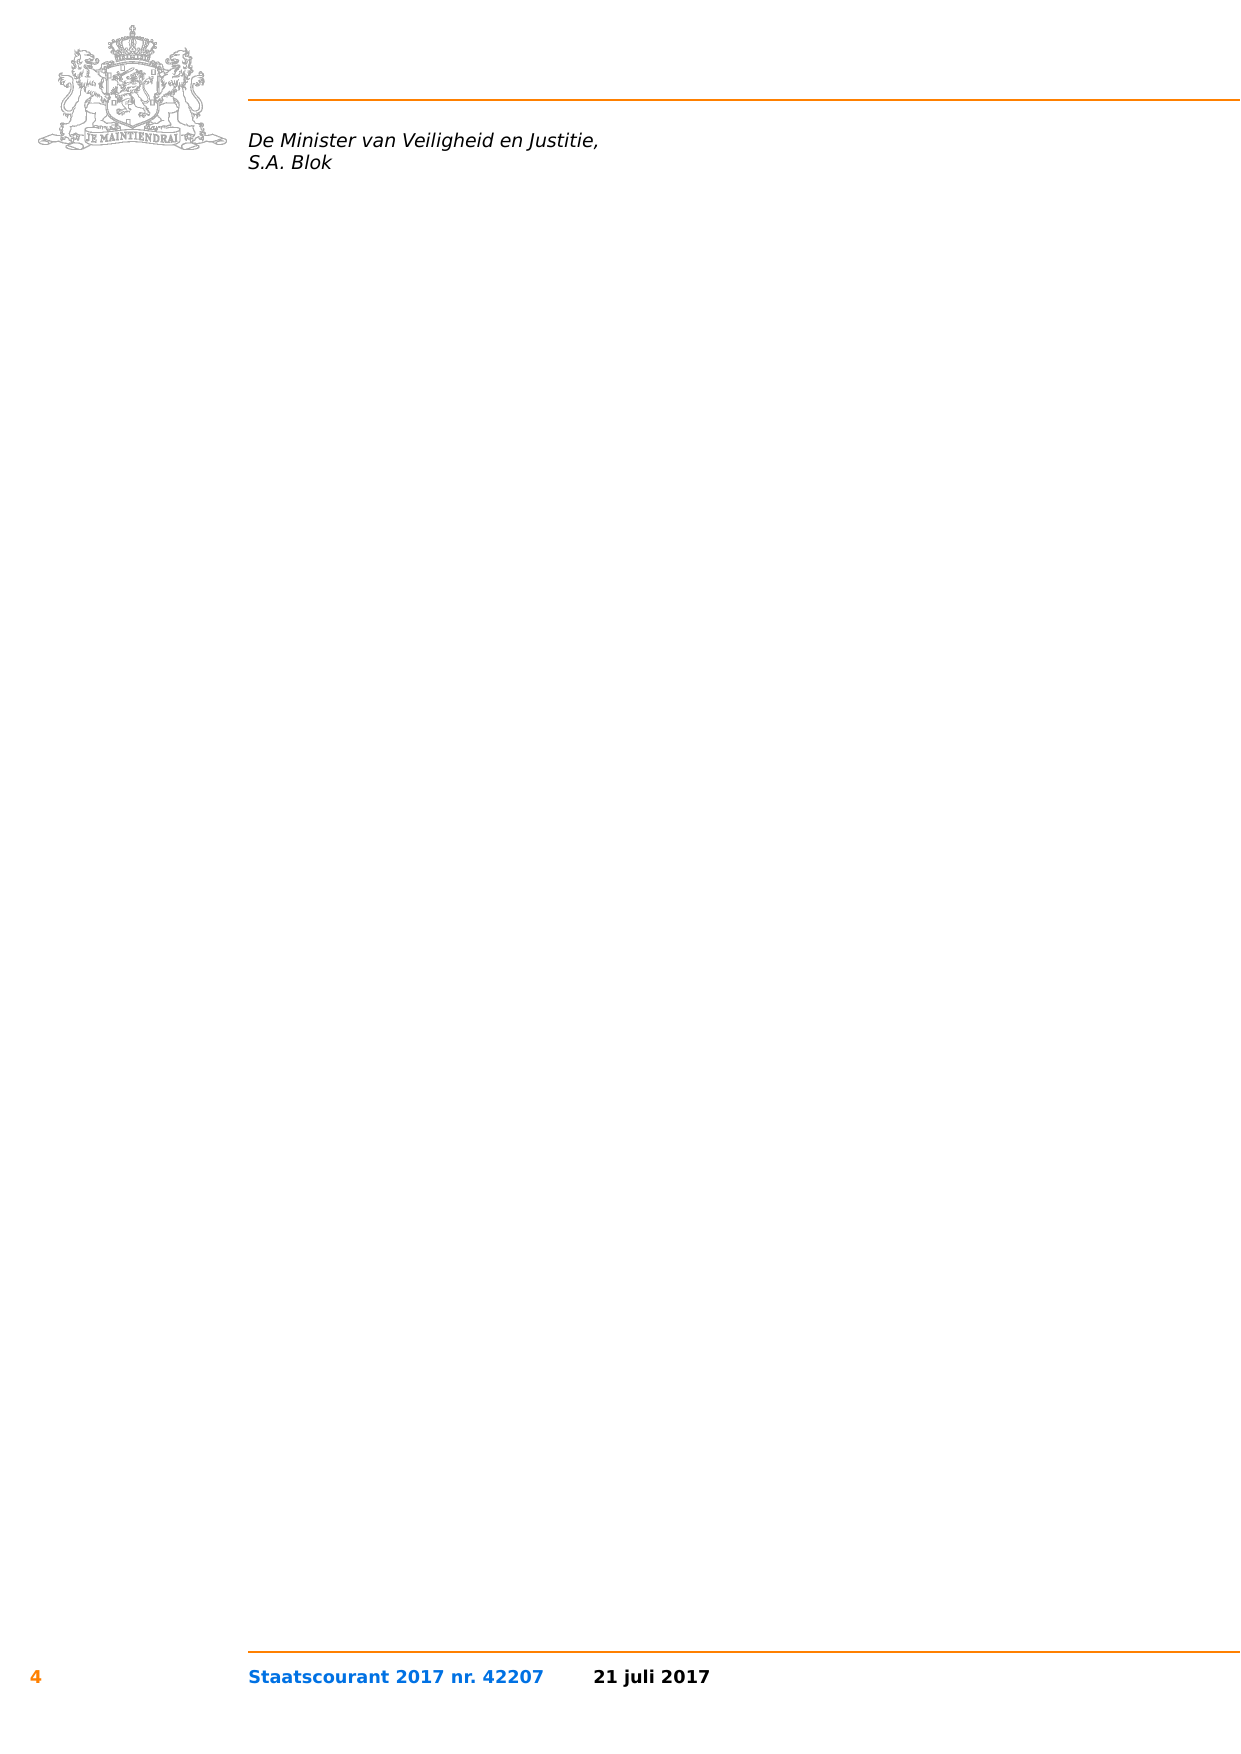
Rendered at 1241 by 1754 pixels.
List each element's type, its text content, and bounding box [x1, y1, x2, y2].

text De Minister van Veiligheid en Justitie, S.A. Blok [248, 130, 1163, 174]
picture [38, 25, 227, 150]
